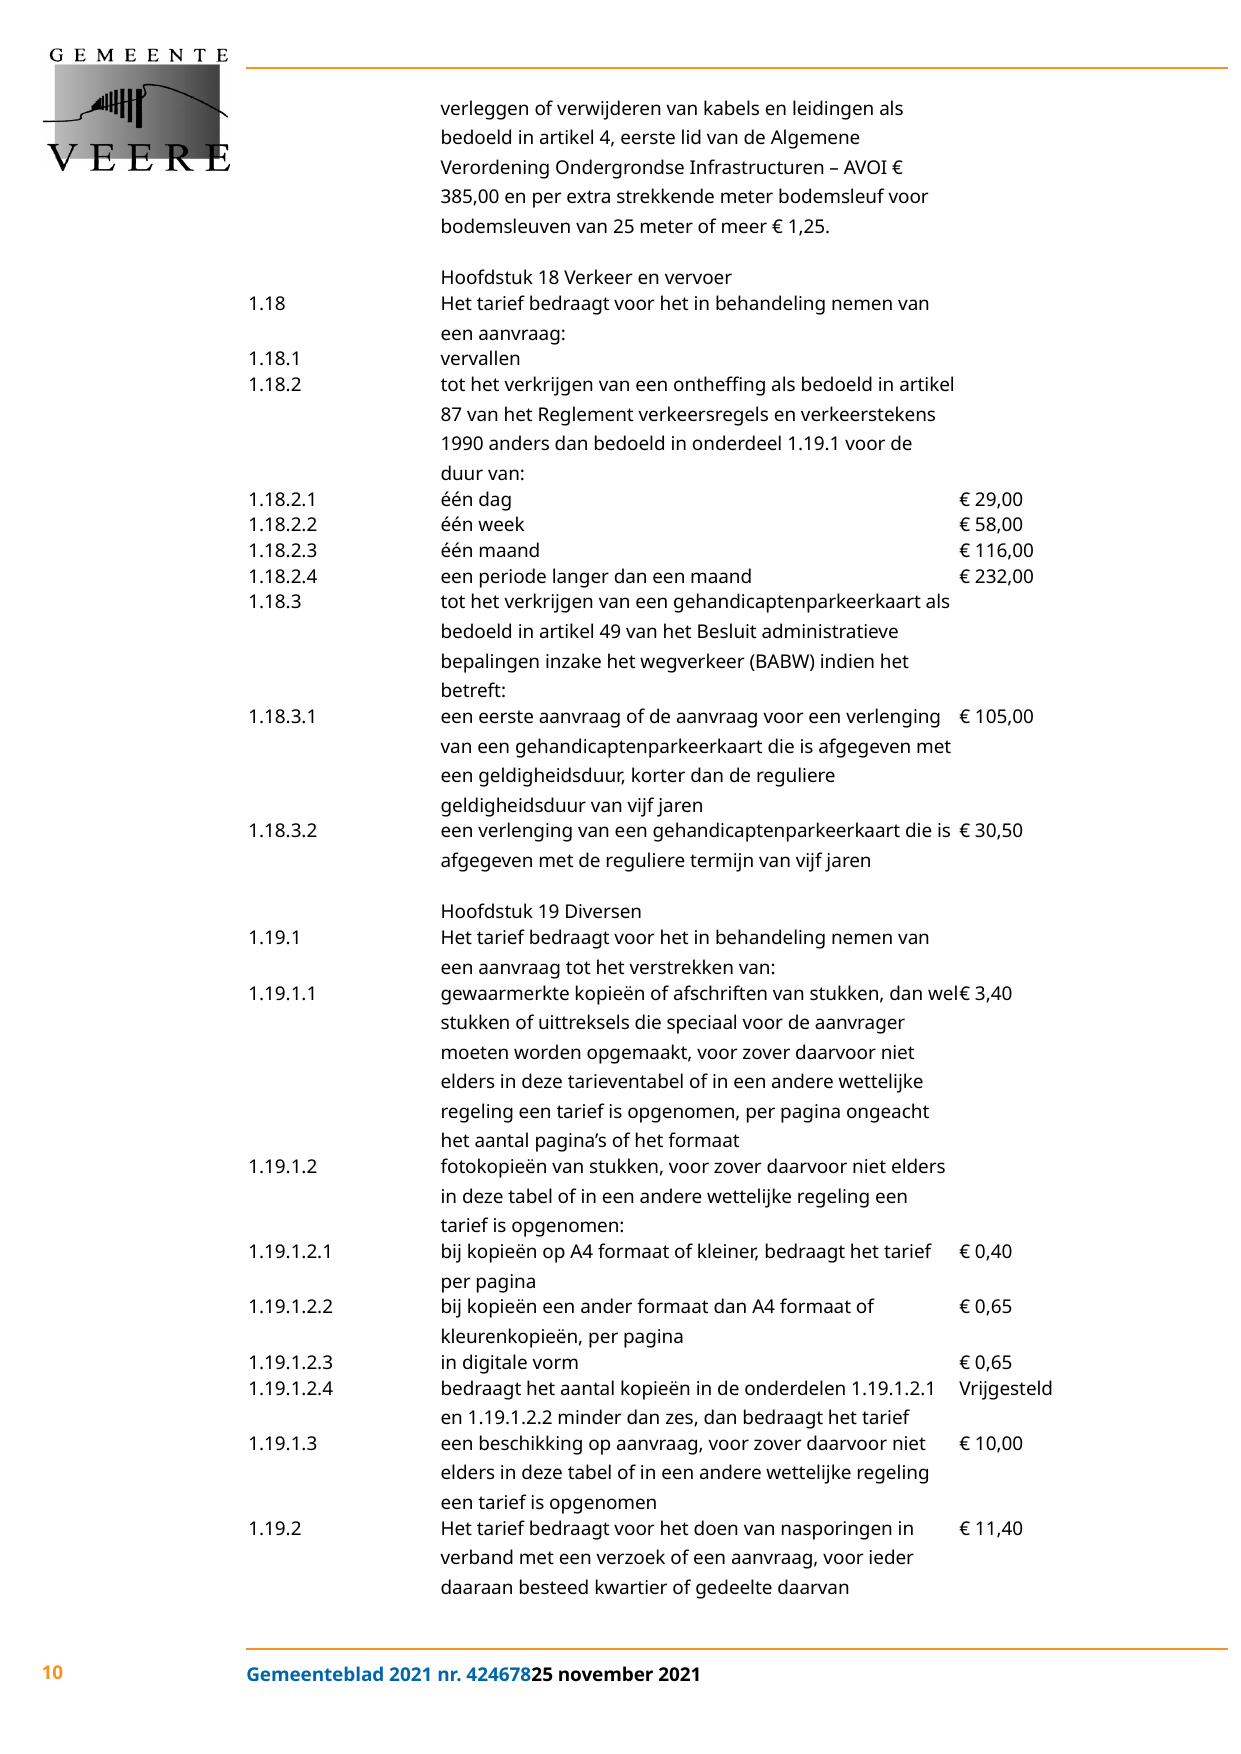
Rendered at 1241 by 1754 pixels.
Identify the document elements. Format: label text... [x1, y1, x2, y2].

table_cell 1.18.2 [248, 371, 440, 486]
table_cell 1.18.2.4 [248, 563, 440, 589]
table_cell [959, 371, 1152, 486]
table_cell bij kopieën een ander formaat dan A4 formaat of kleurenkopieën, per pagina [440, 1294, 959, 1349]
table_cell een verlenging van een gehandicaptenparkeerkaart die is afgegeven met de reguliere termijn van vijf jaren [440, 818, 959, 873]
table_cell bij kopieën op A4 formaat of kleiner, bedraagt het tarief per pagina [440, 1238, 959, 1294]
table_cell [959, 239, 1152, 264]
table_cell een periode langer dan een maand [440, 563, 959, 589]
table_cell [959, 873, 1152, 899]
table_cell [959, 589, 1152, 703]
table_cell gewaarmerkte kopieën of afschriften van stukken, dan wel stukken of uittreksels die speciaal voor de aanvrager moeten worden opgemaakt, voor zover daarvoor niet elders in deze tarieventabel of in een andere wettelijke regeling een tarief is opgenomen, per pagina ongeacht het aantal pagina’s of het formaat [440, 980, 959, 1153]
table_cell Vrijgesteld [959, 1375, 1152, 1430]
table_cell € 0,65 [959, 1349, 1152, 1375]
table_cell [440, 239, 959, 264]
table_cell € 232,00 [959, 563, 1152, 589]
table_cell [959, 265, 1152, 290]
table_cell [248, 899, 440, 924]
table_cell € 29,00 [959, 486, 1152, 512]
table_cell 1.18.2.2 [248, 512, 440, 537]
table_cell één maand [440, 537, 959, 563]
table_cell 1.18.2.1 [248, 486, 440, 512]
table_cell één dag [440, 486, 959, 512]
table_cell 1.19.1.1 [248, 980, 440, 1153]
table_cell € 0,40 [959, 1238, 1152, 1294]
table_cell € 0,65 [959, 1294, 1152, 1349]
table_cell tot het verkrijgen van een ontheffing als bedoeld in artikel 87 van het Reglement verkeersregels en verkeerstekens 1990 anders dan bedoeld in onderdeel 1.19.1 voor de duur van: [440, 371, 959, 486]
table_cell bedraagt het aantal kopieën in de onderdelen 1.19.1.2.1 en 1.19.1.2.2 minder dan zes, dan bedraagt het tarief [440, 1375, 959, 1430]
table_cell Hoofdstuk 18 Verkeer en vervoer [440, 265, 959, 290]
table_cell [440, 873, 959, 899]
table_cell 1.18 [248, 290, 440, 346]
table_cell 1.18.2.3 [248, 537, 440, 563]
picture [41, 47, 231, 172]
table_cell Hoofdstuk 19 Diversen [440, 899, 959, 924]
table_cell [959, 1154, 1152, 1238]
table_cell een eerste aanvraag of de aanvraag voor een verlenging van een gehandicaptenparkeerkaart die is afgegeven met een geldigheidsduur, korter dan de reguliere geldigheidsduur van vijf jaren [440, 703, 959, 818]
table_cell [959, 899, 1152, 924]
table_cell 1.18.3 [248, 589, 440, 703]
table_cell tot het verkrijgen van een gehandicaptenparkeerkaart als bedoeld in artikel 49 van het Besluit administratieve bepalingen inzake het wegverkeer (BABW) indien het betreft: [440, 589, 959, 703]
table_cell [959, 95, 1152, 239]
table_cell [248, 239, 440, 264]
table_cell [248, 873, 440, 899]
table_cell 1.19.2 [248, 1515, 440, 1600]
table_cell € 58,00 [959, 512, 1152, 537]
table_cell [959, 925, 1152, 980]
table_cell [959, 290, 1152, 346]
table_cell 1.19.1.2.3 [248, 1349, 440, 1375]
table_cell [248, 265, 440, 290]
table_cell Het tarief bedraagt voor het doen van nasporingen in verband met een verzoek of een aanvraag, voor ieder daaraan besteed kwartier of gedeelte daarvan [440, 1515, 959, 1600]
table_cell 1.18.3.2 [248, 818, 440, 873]
table_cell een beschikking op aanvraag, voor zover daarvoor niet elders in deze tabel of in een andere wettelijke regeling een tarief is opgenomen [440, 1430, 959, 1515]
table_cell € 105,00 [959, 703, 1152, 818]
table_cell € 3,40 [959, 980, 1152, 1153]
table_cell [248, 95, 440, 239]
table_cell € 116,00 [959, 537, 1152, 563]
table_cell 1.19.1 [248, 925, 440, 980]
table_cell € 10,00 [959, 1430, 1152, 1515]
table_cell vervallen [440, 346, 959, 371]
table_cell 1.19.1.3 [248, 1430, 440, 1515]
table_cell fotokopieën van stukken, voor zover daarvoor niet elders in deze tabel of in een andere wettelijke regeling een tarief is opgenomen: [440, 1154, 959, 1238]
table_cell in digitale vorm [440, 1349, 959, 1375]
table_cell één week [440, 512, 959, 537]
table_cell verleggen of verwijderen van kabels en leidingen als bedoeld in artikel 4, eerste lid van de Algemene Verordening Ondergrondse Infrastructuren – AVOI € 385,00 en per extra strekkende meter bodemsleuf voor bodemsleuven van 25 meter of meer € 1,25. [440, 95, 959, 239]
table_cell 1.18.3.1 [248, 703, 440, 818]
table_cell 1.19.1.2.1 [248, 1238, 440, 1294]
table_cell Het tarief bedraagt voor het in behandeling nemen van een aanvraag: [440, 290, 959, 346]
table_cell € 30,50 [959, 818, 1152, 873]
table_cell Het tarief bedraagt voor het in behandeling nemen van een aanvraag tot het verstrekken van: [440, 925, 959, 980]
table_cell 1.19.1.2.2 [248, 1294, 440, 1349]
table_cell 1.19.1.2 [248, 1154, 440, 1238]
table_cell 1.18.1 [248, 346, 440, 371]
table_cell € 11,40 [959, 1515, 1152, 1600]
table_cell [959, 346, 1152, 371]
table_cell 1.19.1.2.4 [248, 1375, 440, 1430]
